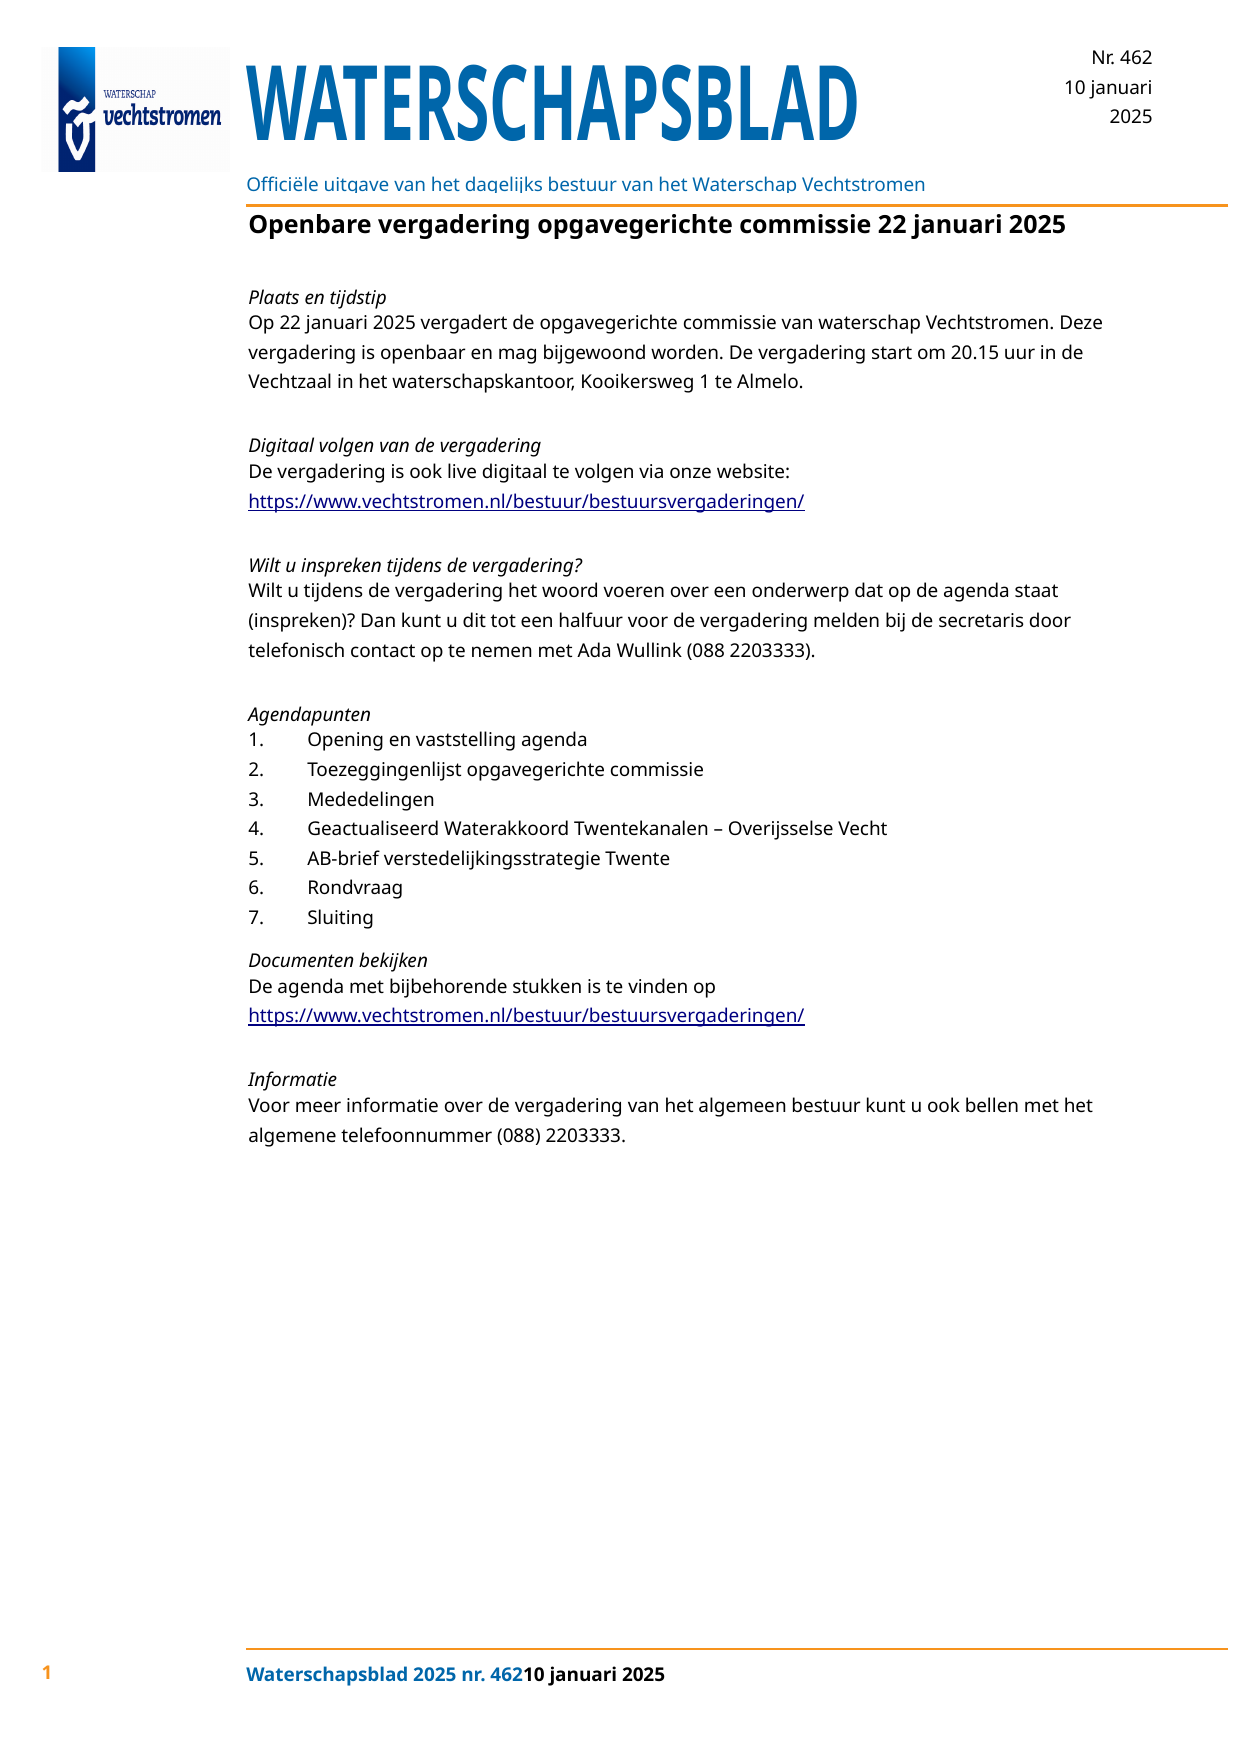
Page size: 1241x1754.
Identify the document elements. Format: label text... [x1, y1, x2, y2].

list Rondvraag [248, 874, 1152, 900]
text Informatie [248, 1066, 1152, 1092]
list Mededelingen [248, 786, 1152, 811]
text Openbare vergadering opgavegerichte commissie 22 januari 2025 [248, 207, 1152, 241]
list Toezeggingenlijst opgavegerichte commissie [248, 756, 1152, 782]
list AB-brief verstedelijkingsstrategie Twente [248, 845, 1152, 871]
list Geactualiseerd Waterakkoord Twentekanalen – Overijsselse Vecht [248, 815, 1152, 841]
text De agenda met bijbehorende stukken is te vinden op https://www.vechtstromen.nl/bestuur/bestuursvergaderingen/ [248, 973, 1152, 1028]
text Plaats en tijdstip [248, 284, 1152, 309]
text Agendapunten [248, 701, 1152, 727]
text Wilt u tijdens de vergadering het woord voeren over een onderwerp dat op de agenda staat (inspreken)? Dan kunt u dit tot een halfuur voor de vergadering melden bij de secretaris door telefonisch contact op te nemen met Ada Wullink (088 2203333). [248, 578, 1152, 663]
text Wilt u inspreken tijdens de vergadering? [248, 552, 1152, 578]
text Voor meer informatie over de vergadering van het algemeen bestuur kunt u ook bellen met het algemene telefoonnummer (088) 2203333. [248, 1092, 1152, 1147]
text De vergadering is ook live digitaal te volgen via onze website: https://www.vechtstromen.nl/bestuur/bestuursvergaderingen/ [248, 458, 1152, 514]
picture [41, 47, 231, 172]
list Opening en vaststelling agenda [248, 727, 1152, 752]
text Op 22 januari 2025 vergadert de opgavegerichte commissie van waterschap Vechtstromen. Deze vergadering is openbaar en mag bijgewoond worden. De vergadering start om 20.15 uur in de Vechtzaal in het waterschapskantoor, Kooikersweg 1 te Almelo. [248, 309, 1152, 394]
text Documenten bekijken [248, 947, 1152, 973]
list Sluiting [248, 904, 1152, 930]
text Digitaal volgen van de vergadering [248, 433, 1152, 458]
